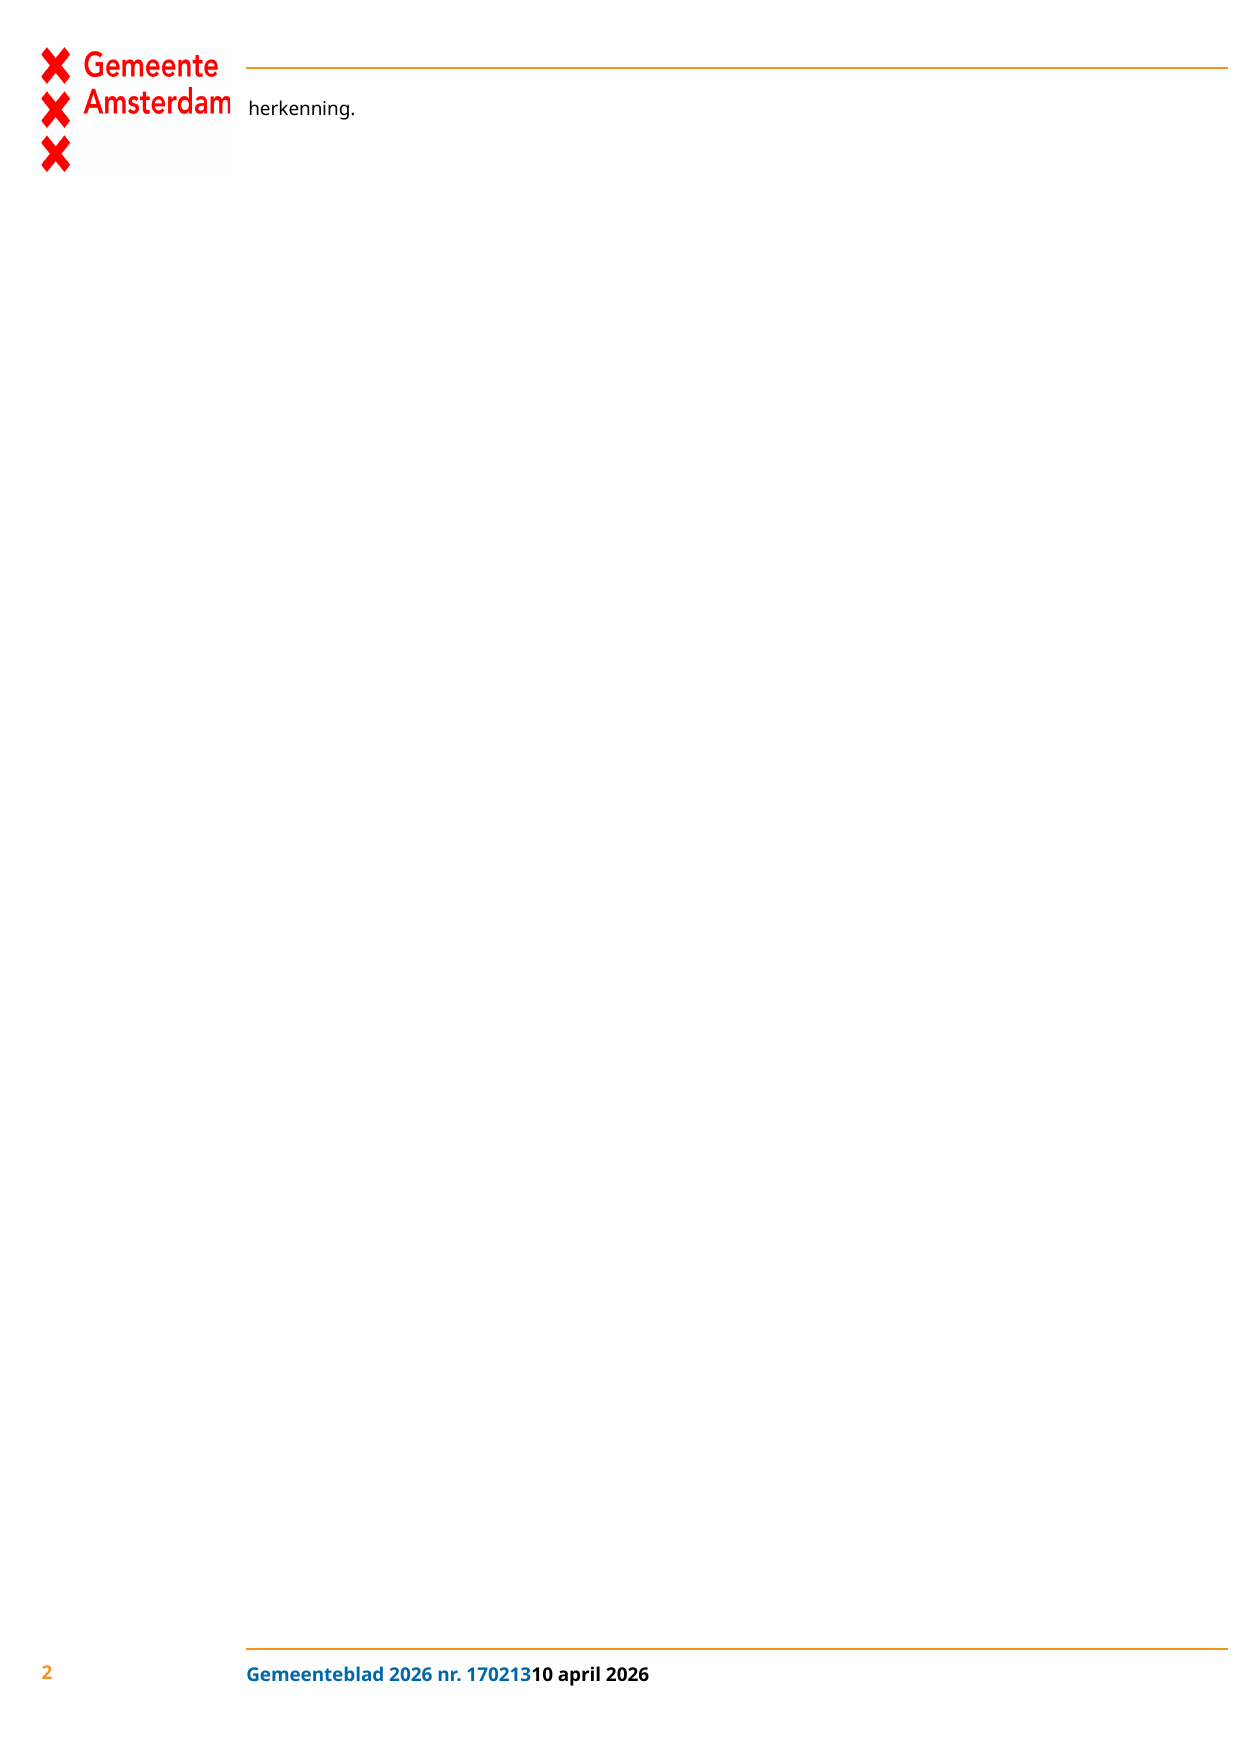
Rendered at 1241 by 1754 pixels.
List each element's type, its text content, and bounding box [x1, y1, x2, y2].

picture [41, 47, 231, 172]
text herkenning. [248, 95, 1152, 121]
